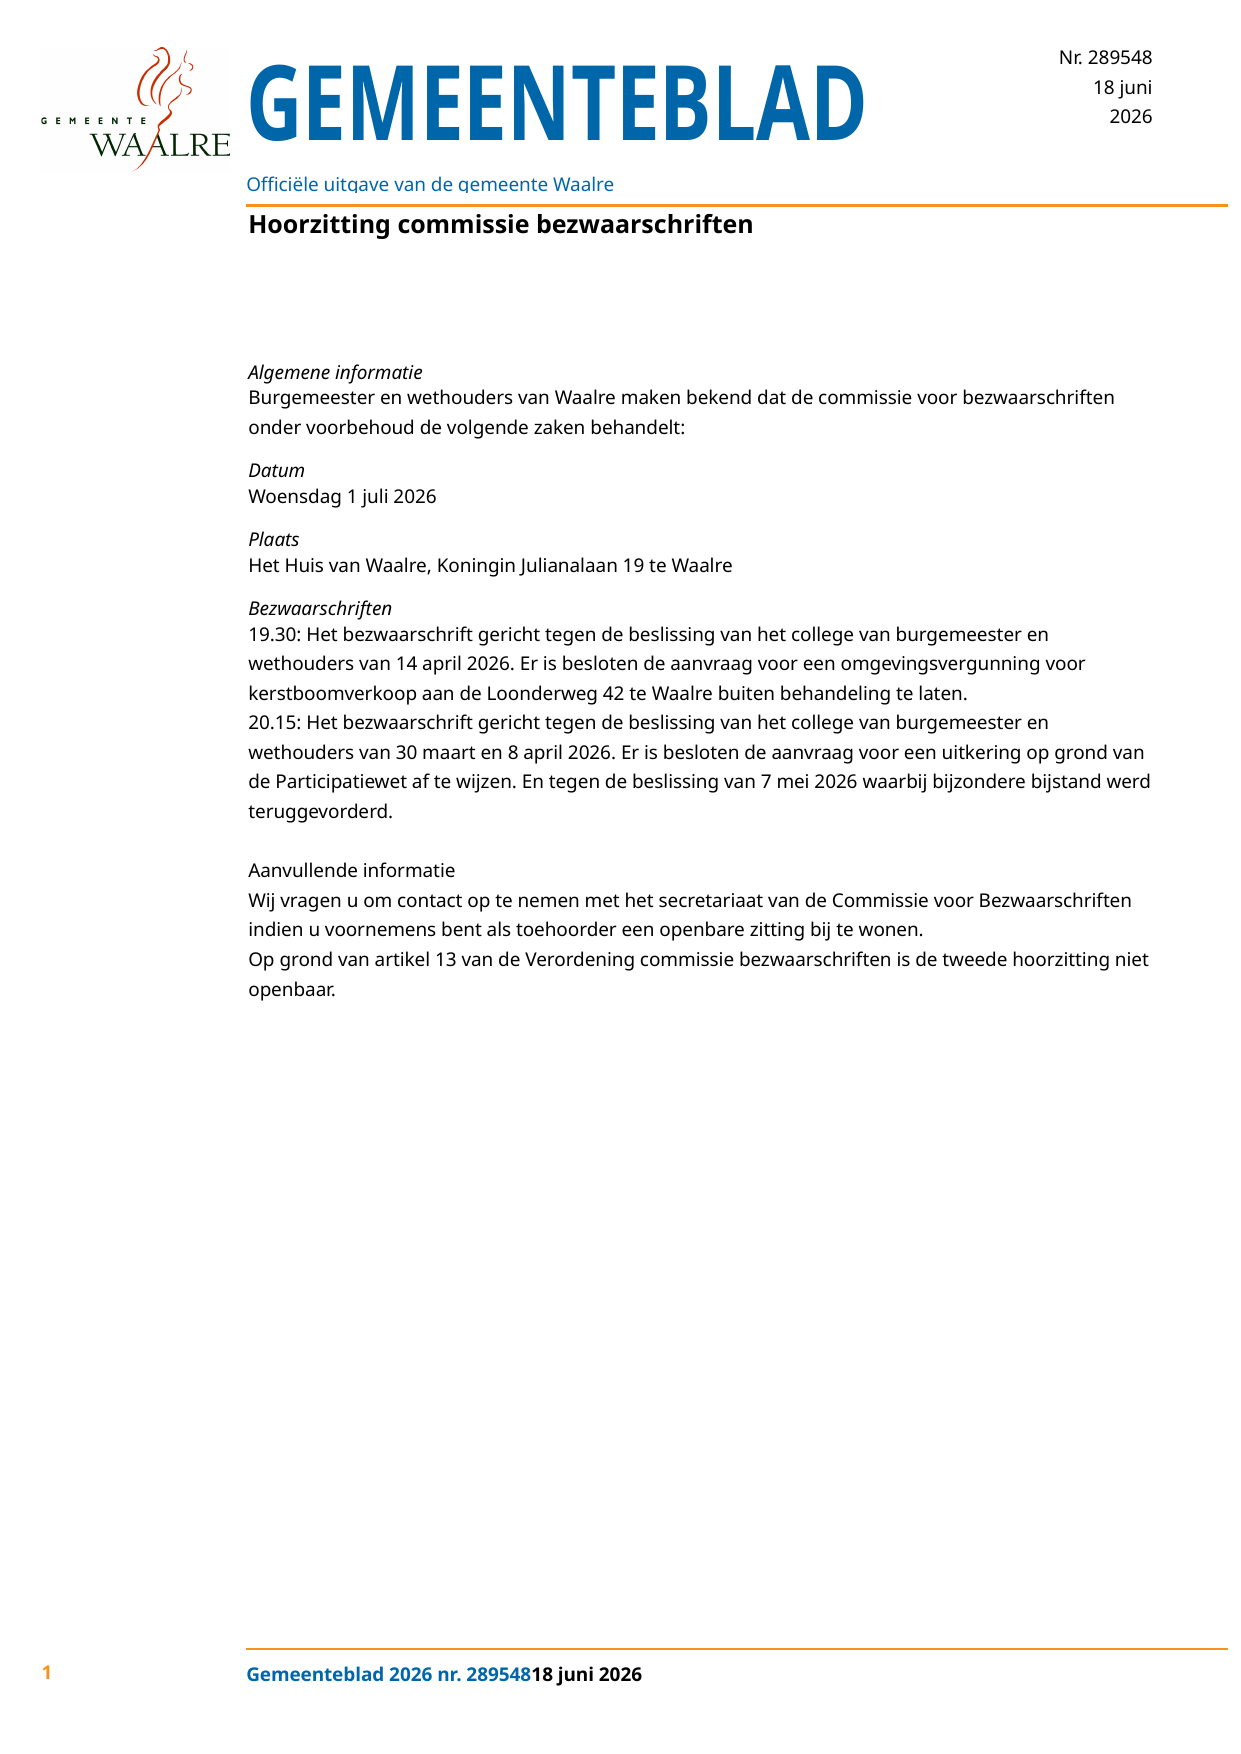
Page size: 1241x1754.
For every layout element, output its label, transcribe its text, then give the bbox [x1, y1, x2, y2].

text Op grond van artikel 13 van de Verordening commissie bezwaarschriften is de tweede hoorzitting niet openbaar. [248, 946, 1152, 1001]
text Hoorzitting commissie bezwaarschriften [248, 207, 1152, 241]
text Wij vragen u om contact op te nemen met het secretariaat van de Commissie voor Bezwaarschriften indien u voornemens bent als toehoorder een openbare zitting bij te wonen. [248, 887, 1152, 942]
text 20.15: Het bezwaarschrift gericht tegen de beslissing van het college van burgemeester en wethouders van 30 maart en 8 april 2026. Er is besloten de aanvraag voor een uitkering op grond van de Participatiewet af te wijzen. En tegen de beslissing van 7 mei 2026 waarbij bijzondere bijstand werd teruggevorderd. [248, 709, 1152, 824]
text Datum [248, 457, 1152, 483]
text Algemene informatie [248, 359, 1152, 384]
text Aanvullende informatie [248, 857, 1152, 883]
text Woensdag 1 juli 2026 [248, 483, 1152, 509]
text 19.30: Het bezwaarschrift gericht tegen de beslissing van het college van burgemeester en wethouders van 14 april 2026. Er is besloten de aanvraag voor een omgevingsvergunning voor kerstboomverkoop aan de Loonderweg 42 te Waalre buiten behandeling te laten. [248, 621, 1152, 706]
text Het Huis van Waalre, Koningin Julianalaan 19 te Waalre [248, 552, 1152, 578]
text Bezwaarschriften [248, 595, 1152, 621]
text Plaats [248, 526, 1152, 552]
picture [41, 47, 231, 172]
text Burgemeester en wethouders van Waalre maken bekend dat de commissie voor bezwaarschriften onder voorbehoud de volgende zaken behandelt: [248, 384, 1152, 440]
